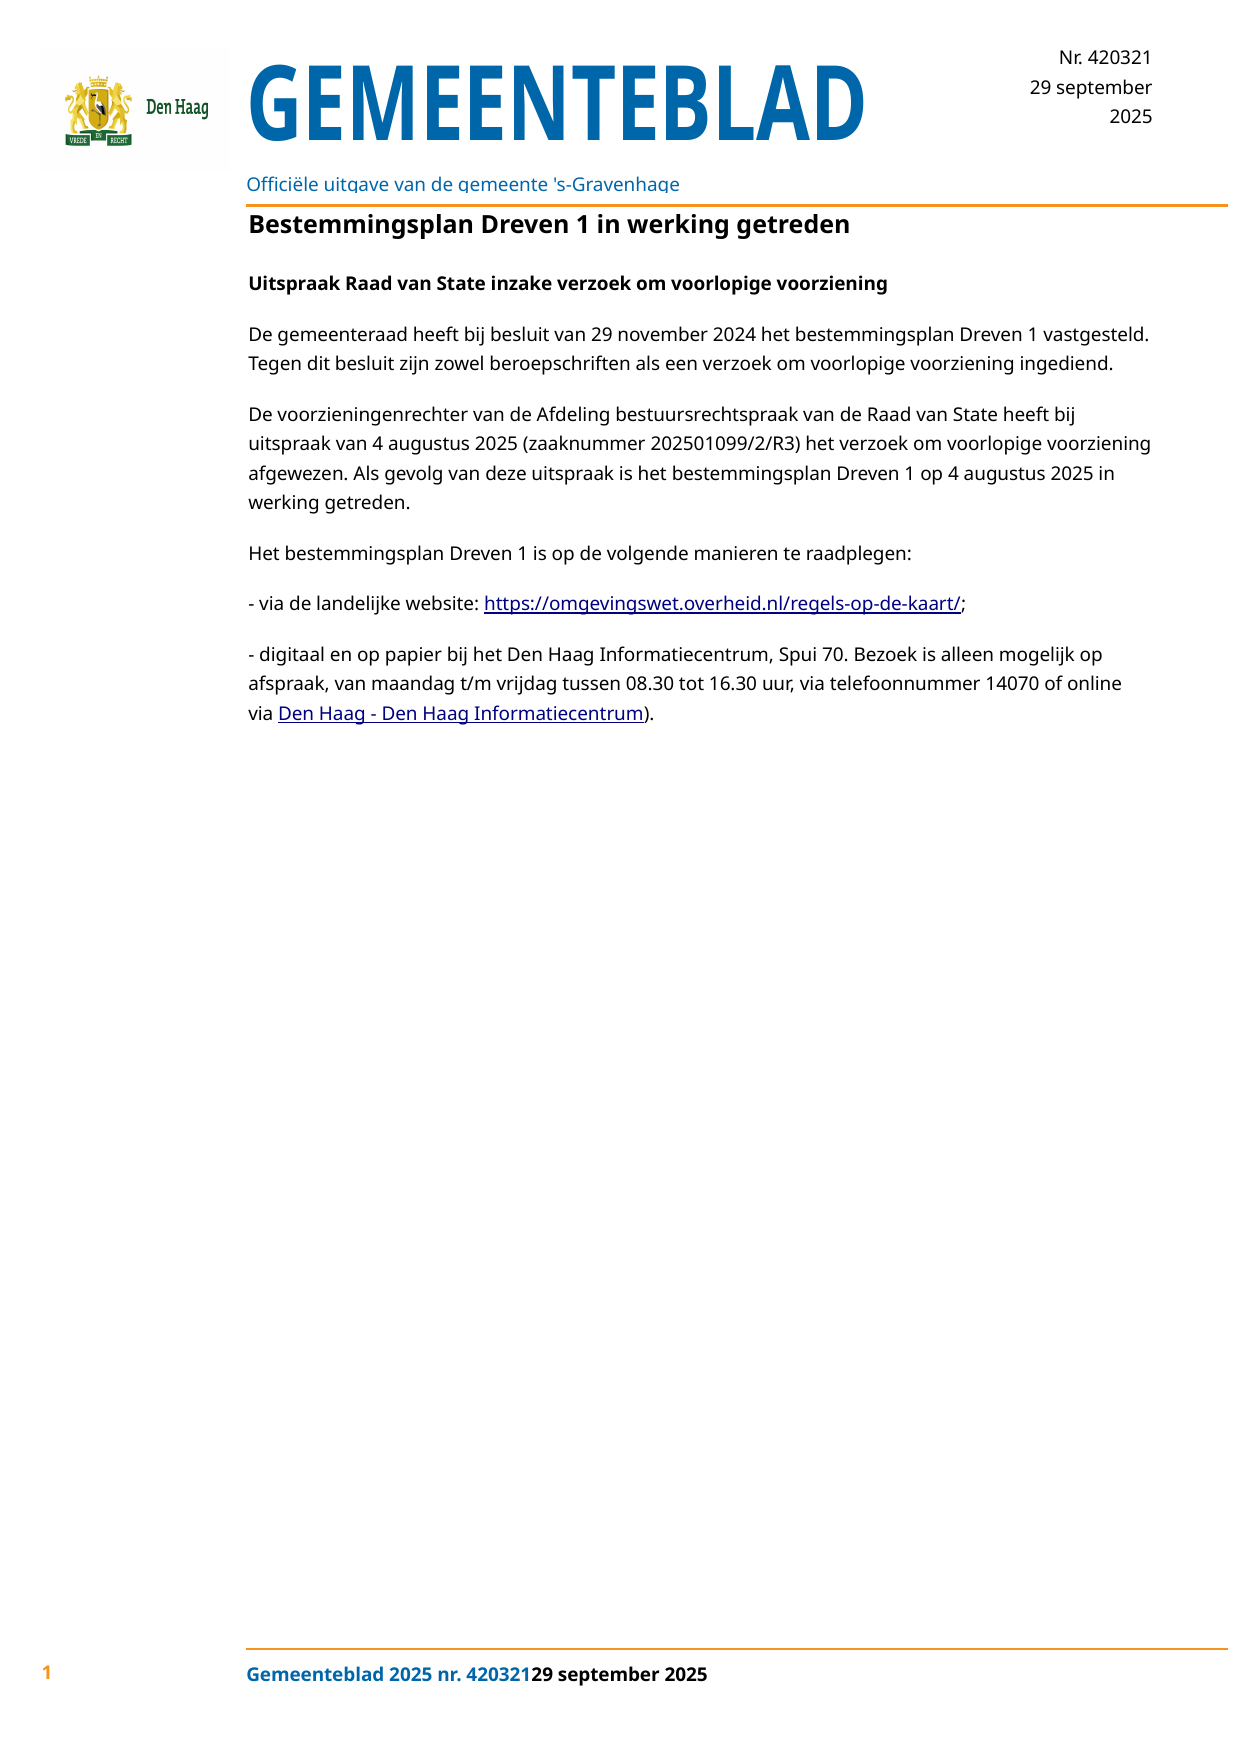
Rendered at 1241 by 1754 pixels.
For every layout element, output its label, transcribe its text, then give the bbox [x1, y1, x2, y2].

text De voorzieningenrechter van de Afdeling bestuursrechtspraak van de Raad van State heeft bij uitspraak van 4 augustus 2025 (zaaknummer 202501099/2/R3) het verzoek om voorlopige voorziening afgewezen. Als gevolg van deze uitspraak is het bestemmingsplan Dreven 1 op 4 augustus 2025 in werking getreden. [248, 401, 1152, 515]
text Bestemmingsplan Dreven 1 in werking getreden [248, 207, 1152, 241]
picture [41, 47, 231, 172]
text - digitaal en op papier bij het Den Haag Informatiecentrum, Spui 70. Bezoek is alleen mogelijk op afspraak, van maandag t/m vrijdag tussen 08.30 tot 16.30 uur, via telefoonnummer 14070 of online via Den Haag - Den Haag Informatiecentrum). [248, 641, 1152, 726]
text De gemeenteraad heeft bij besluit van 29 november 2024 het bestemmingsplan Dreven 1 vastgesteld. Tegen dit besluit zijn zowel beroepschriften als een verzoek om voorlopige voorziening ingediend. [248, 321, 1152, 376]
text - via de landelijke website: https://omgevingswet.overheid.nl/regels-op-de-kaart/; [248, 590, 1152, 616]
text Uitspraak Raad van State inzake verzoek om voorlopige voorziening [248, 270, 1152, 296]
text Het bestemmingsplan Dreven 1 is op de volgende manieren te raadplegen: [248, 540, 1152, 566]
